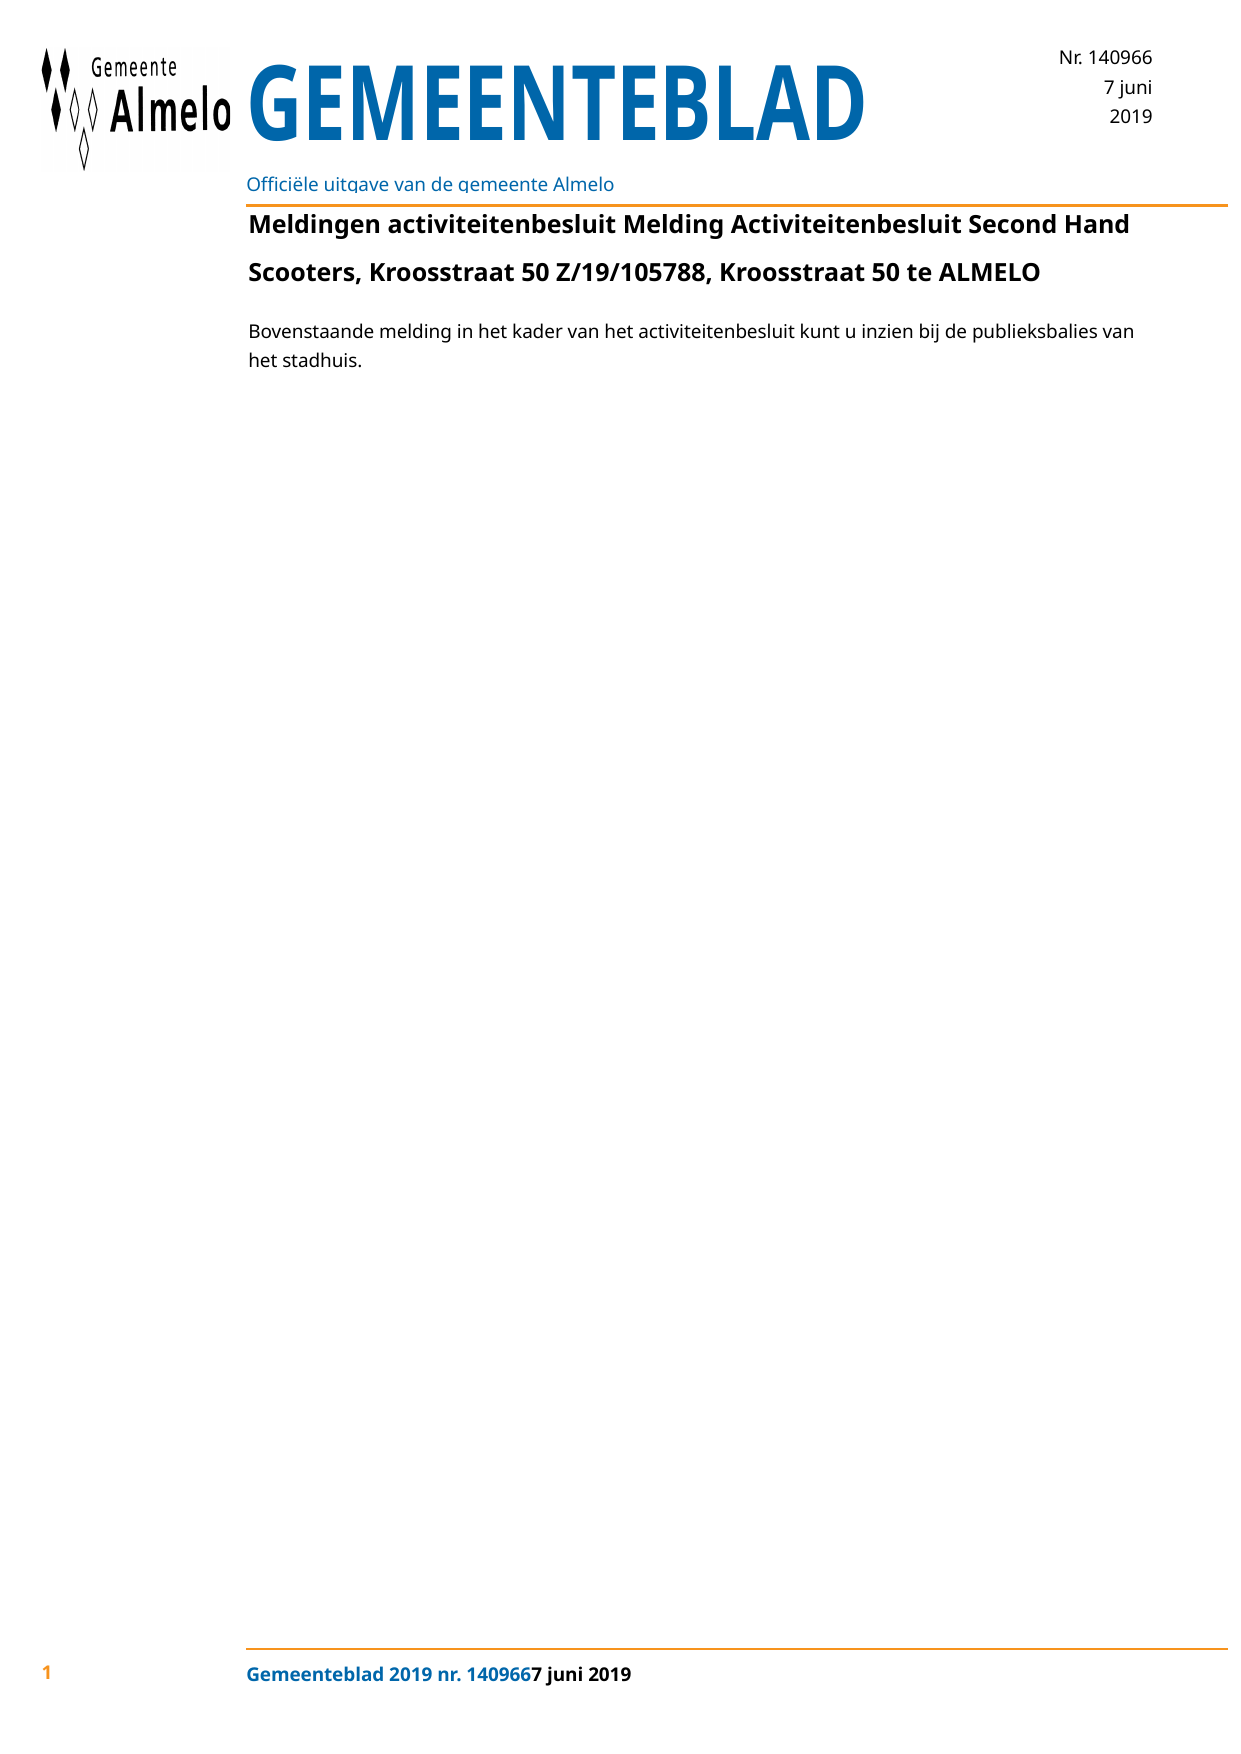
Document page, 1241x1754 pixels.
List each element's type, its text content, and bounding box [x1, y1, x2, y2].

text Meldingen activiteitenbesluit Melding Activiteitenbesluit Second Hand Scooters, Kroosstraat 50 Z/19/105788, Kroosstraat 50 te ALMELO [248, 207, 1152, 288]
picture [41, 47, 231, 172]
text Bovenstaande melding in het kader van het activiteitenbesluit kunt u inzien bij de publieksbalies van het stadhuis. [248, 318, 1152, 373]
